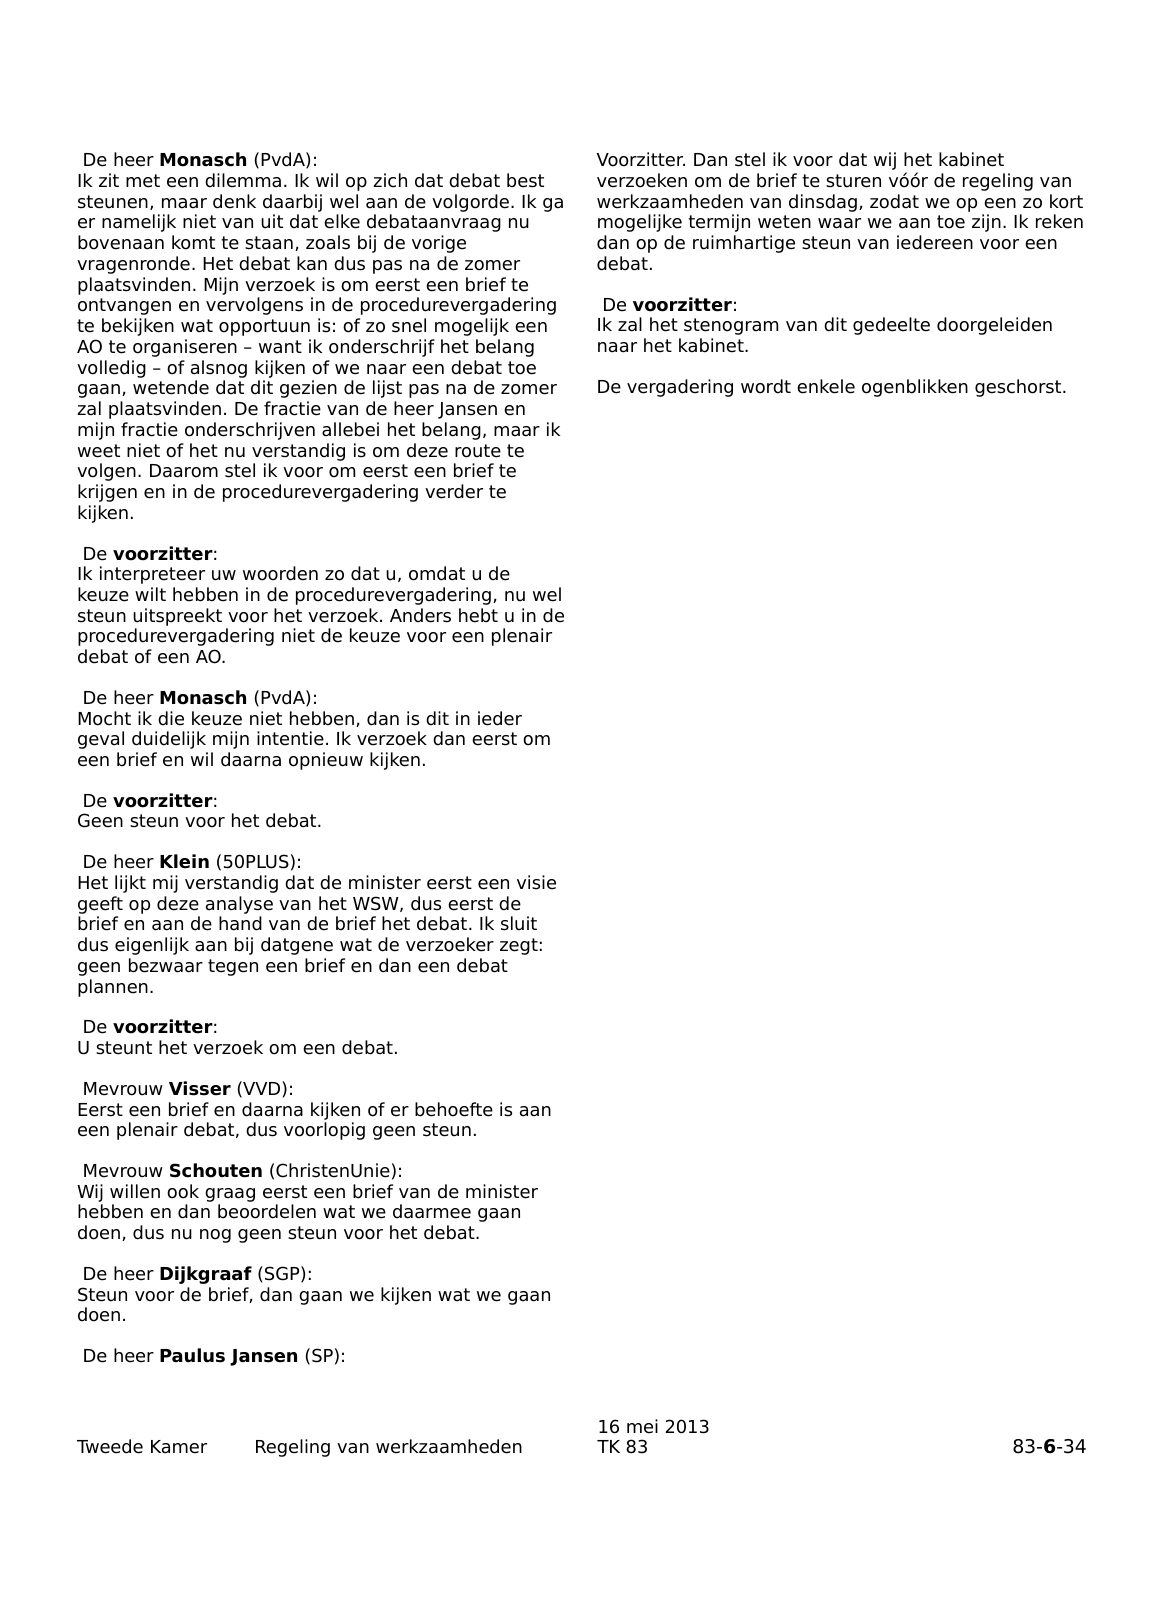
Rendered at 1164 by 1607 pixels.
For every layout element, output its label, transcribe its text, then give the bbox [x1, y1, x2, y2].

text Eerst een brief en daarna kijken of er behoefte is aan een plenair debat, dus voorlopig geen steun. [77, 1099, 567, 1141]
text De voorzitter: [77, 543, 567, 564]
text Ik zit met een dilemma. Ik wil op zich dat debat best steunen, maar denk daarbij wel aan de volgorde. Ik ga er namelijk niet van uit dat elke debataanvraag nu bovenaan komt te staan, zoals bij de vorige vragenronde. Het debat kan dus pas na de zomer plaatsvinden. Mijn verzoek is om eerst een brief te ontvangen en vervolgens in de procedurevergadering te bekijken wat opportuun is: of zo snel mogelijk een AO te organiseren – want ik onderschrijf het belang volledig – of alsnog kijken of we naar een debat toe gaan, wetende dat dit gezien de lijst pas na de zomer zal plaatsvinden. De fractie van de heer Jansen en mijn fractie onderschrijven allebei het belang, maar ik weet niet of het nu verstandig is om deze route te volgen. Daarom stel ik voor om eerst een brief te krijgen en in de procedurevergadering verder te kijken. [77, 171, 567, 523]
text Geen steun voor het debat. [77, 811, 567, 832]
text De heer Klein (50PLUS): [77, 852, 567, 873]
text Mocht ik die keuze niet hebben, dan is dit in ieder geval duidelijk mijn intentie. Ik verzoek dan eerst om een brief en wil daarna opnieuw kijken. [77, 708, 567, 771]
text Mevrouw Schouten (ChristenUnie): [77, 1161, 567, 1182]
text Steun voor de brief, dan gaan we kijken wat we gaan doen. [77, 1284, 567, 1326]
text U steunt het verzoek om een debat. [77, 1038, 567, 1059]
text De heer Paulus Jansen (SP): [77, 1346, 567, 1367]
text De heer Dijkgraaf (SGP): [77, 1264, 567, 1284]
text De vergadering wordt enkele ogenblikken geschorst. [596, 377, 1087, 397]
text De voorzitter: [596, 294, 1087, 315]
text De voorzitter: [77, 791, 567, 811]
text De heer Monasch (PvdA): [77, 150, 567, 171]
text Mevrouw Visser (VVD): [77, 1079, 567, 1099]
text Het lijkt mij verstandig dat de minister eerst een visie geeft op deze analyse van het WSW, dus eerst de brief en aan de hand van de brief het debat. Ik sluit dus eigenlijk aan bij datgene wat de verzoeker zegt: geen bezwaar tegen een brief en dan een debat plannen. [77, 873, 567, 997]
text De voorzitter: [77, 1017, 567, 1038]
text Ik zal het stenogram van dit gedeelte doorgeleiden naar het kabinet. [596, 315, 1087, 357]
text Wij willen ook graag eerst een brief van de minister hebben en dan beoordelen wat we daarmee gaan doen, dus nu nog geen steun voor het debat. [77, 1182, 567, 1244]
text Ik interpreteer uw woorden zo dat u, omdat u de keuze wilt hebben in de procedurevergadering, nu wel steun uitspreekt voor het verzoek. Anders hebt u in de procedurevergadering niet de keuze voor een plenair debat of een AO. [77, 564, 567, 668]
text Voorzitter. Dan stel ik voor dat wij het kabinet verzoeken om de brief te sturen vóór de regeling van werkzaamheden van dinsdag, zodat we op een zo kort mogelijke termijn weten waar we aan toe zijn. Ik reken dan op de ruimhartige steun van iedereen voor een debat. [596, 150, 1087, 274]
text De heer Monasch (PvdA): [77, 688, 567, 708]
